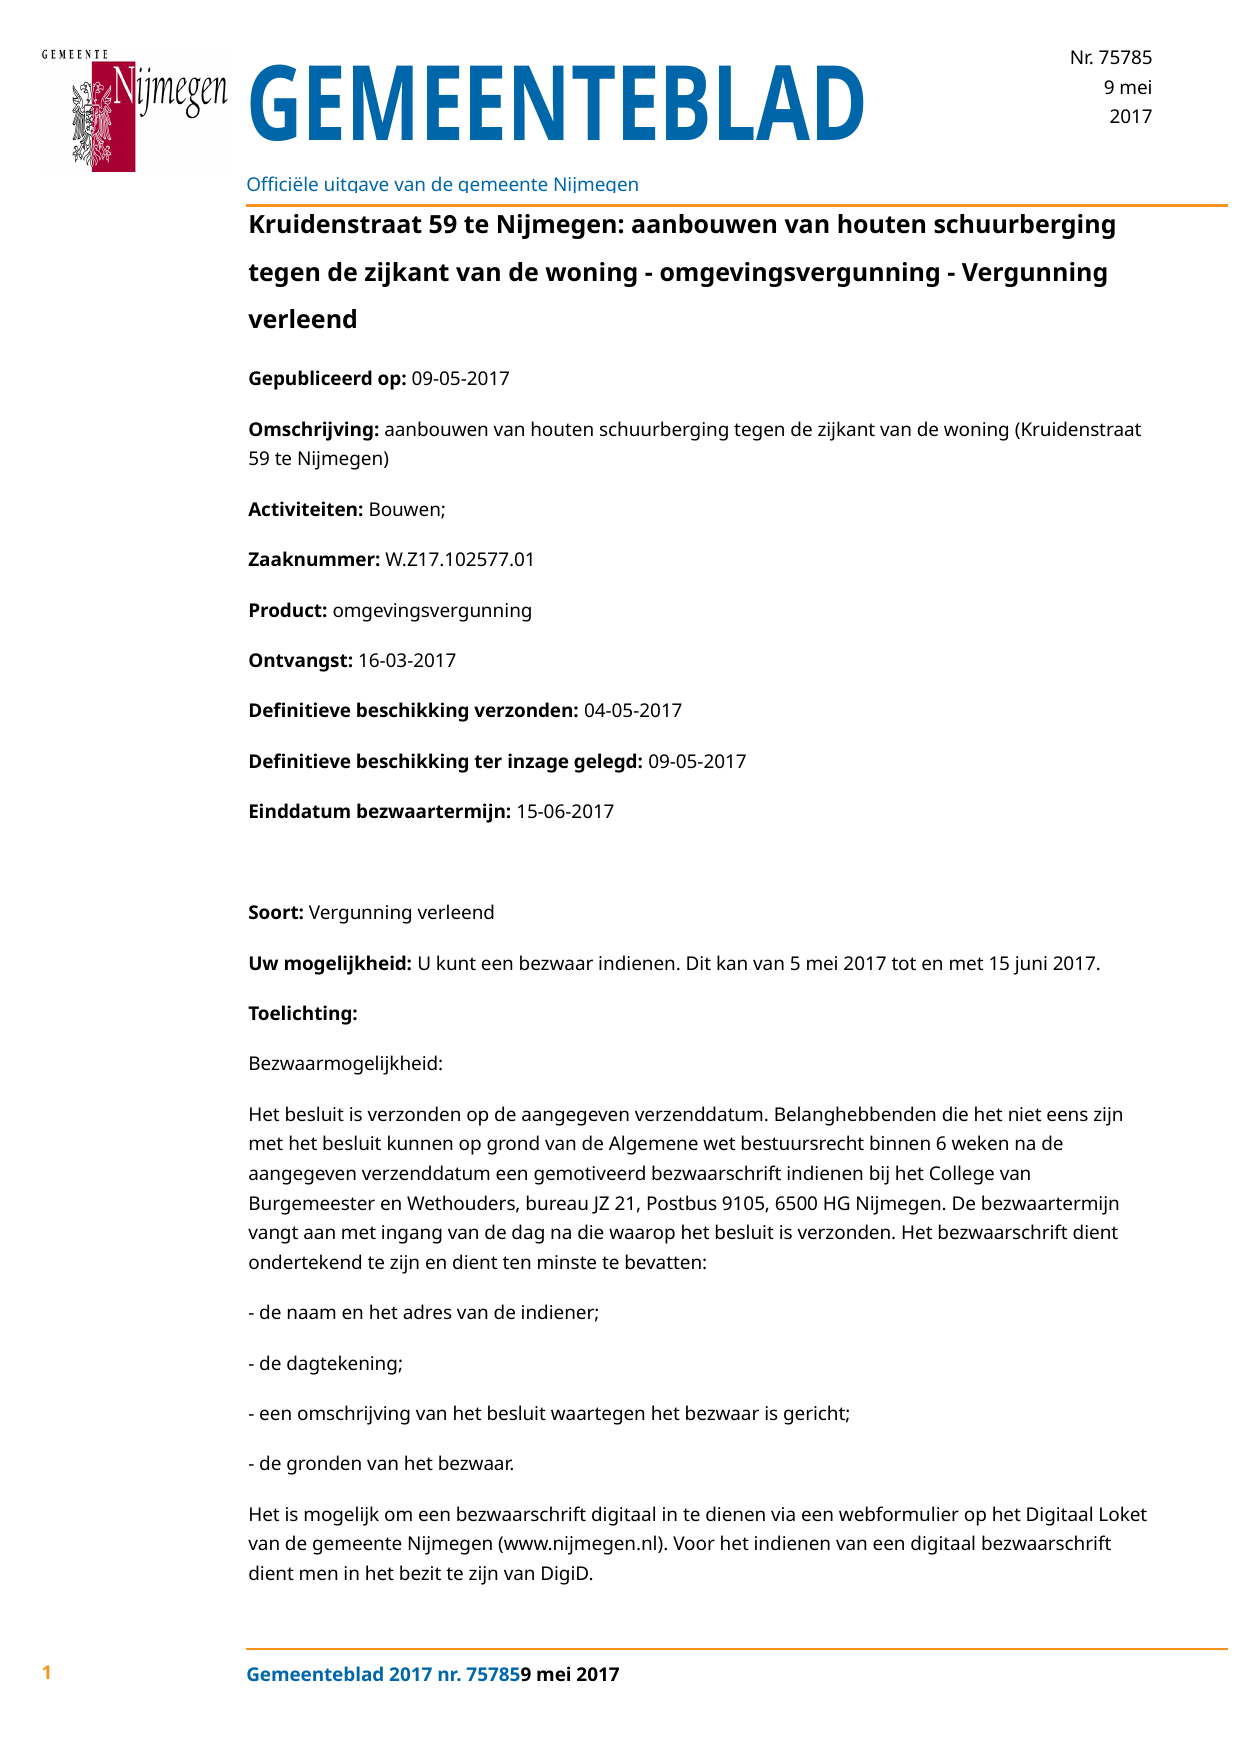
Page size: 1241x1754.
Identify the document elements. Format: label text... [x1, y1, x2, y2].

text Zaaknummer: W.Z17.102577.01 [248, 546, 1152, 572]
text - de dagtekening; [248, 1350, 1152, 1375]
text Einddatum bezwaartermijn: 15-06-2017 [248, 798, 1152, 824]
text Het besluit is verzonden op de aangegeven verzenddatum. Belanghebbenden die het niet eens zijn met het besluit kunnen op grond van de Algemene wet bestuursrecht binnen 6 weken na de aangegeven verzenddatum een gemotiveerd bezwaarschrift indienen bij het College van Burgemeester en Wethouders, bureau JZ 21, Postbus 9105, 6500 HG Nijmegen. De bezwaartermijn vangt aan met ingang van de dag na die waarop het besluit is verzonden. Het bezwaarschrift dient ondertekend te zijn en dient ten minste te bevatten: [248, 1101, 1152, 1274]
text Gepubliceerd op: 09-05-2017 [248, 366, 1152, 391]
text Definitieve beschikking ter inzage gelegd: 09-05-2017 [248, 748, 1152, 774]
text Toelichting: [248, 1000, 1152, 1026]
text Kruidenstraat 59 te Nijmegen: aanbouwen van houten schuurberging tegen de zijkant van de woning - omgevingsvergunning - Vergunning verleend [248, 207, 1152, 336]
text - de gronden van het bezwaar. [248, 1451, 1152, 1476]
text - een omschrijving van het besluit waartegen het bezwaar is gericht; [248, 1400, 1152, 1426]
text Ontvangst: 16-03-2017 [248, 647, 1152, 673]
text Definitieve beschikking verzonden: 04-05-2017 [248, 698, 1152, 723]
text Het is mogelijk om een bezwaarschrift digitaal in te dienen via een webformulier op het Digitaal Loket van de gemeente Nijmegen (www.nijmegen.nl). Voor het indienen van een digitaal bezwaarschrift dient men in het bezit te zijn van DigiD. [248, 1501, 1152, 1586]
text Uw mogelijkheid: U kunt een bezwaar indienen. Dit kan van 5 mei 2017 tot en met 15 juni 2017. [248, 950, 1152, 975]
text Bezwaarmogelijkheid: [248, 1051, 1152, 1076]
text Activiteiten: Bouwen; [248, 496, 1152, 522]
text Omschrijving: aanbouwen van houten schuurberging tegen de zijkant van de woning (Kruidenstraat 59 te Nijmegen) [248, 416, 1152, 471]
text - de naam en het adres van de indiener; [248, 1299, 1152, 1325]
text Product: omgevingsvergunning [248, 597, 1152, 622]
picture [41, 47, 231, 172]
text Soort: Vergunning verleend [248, 899, 1152, 925]
